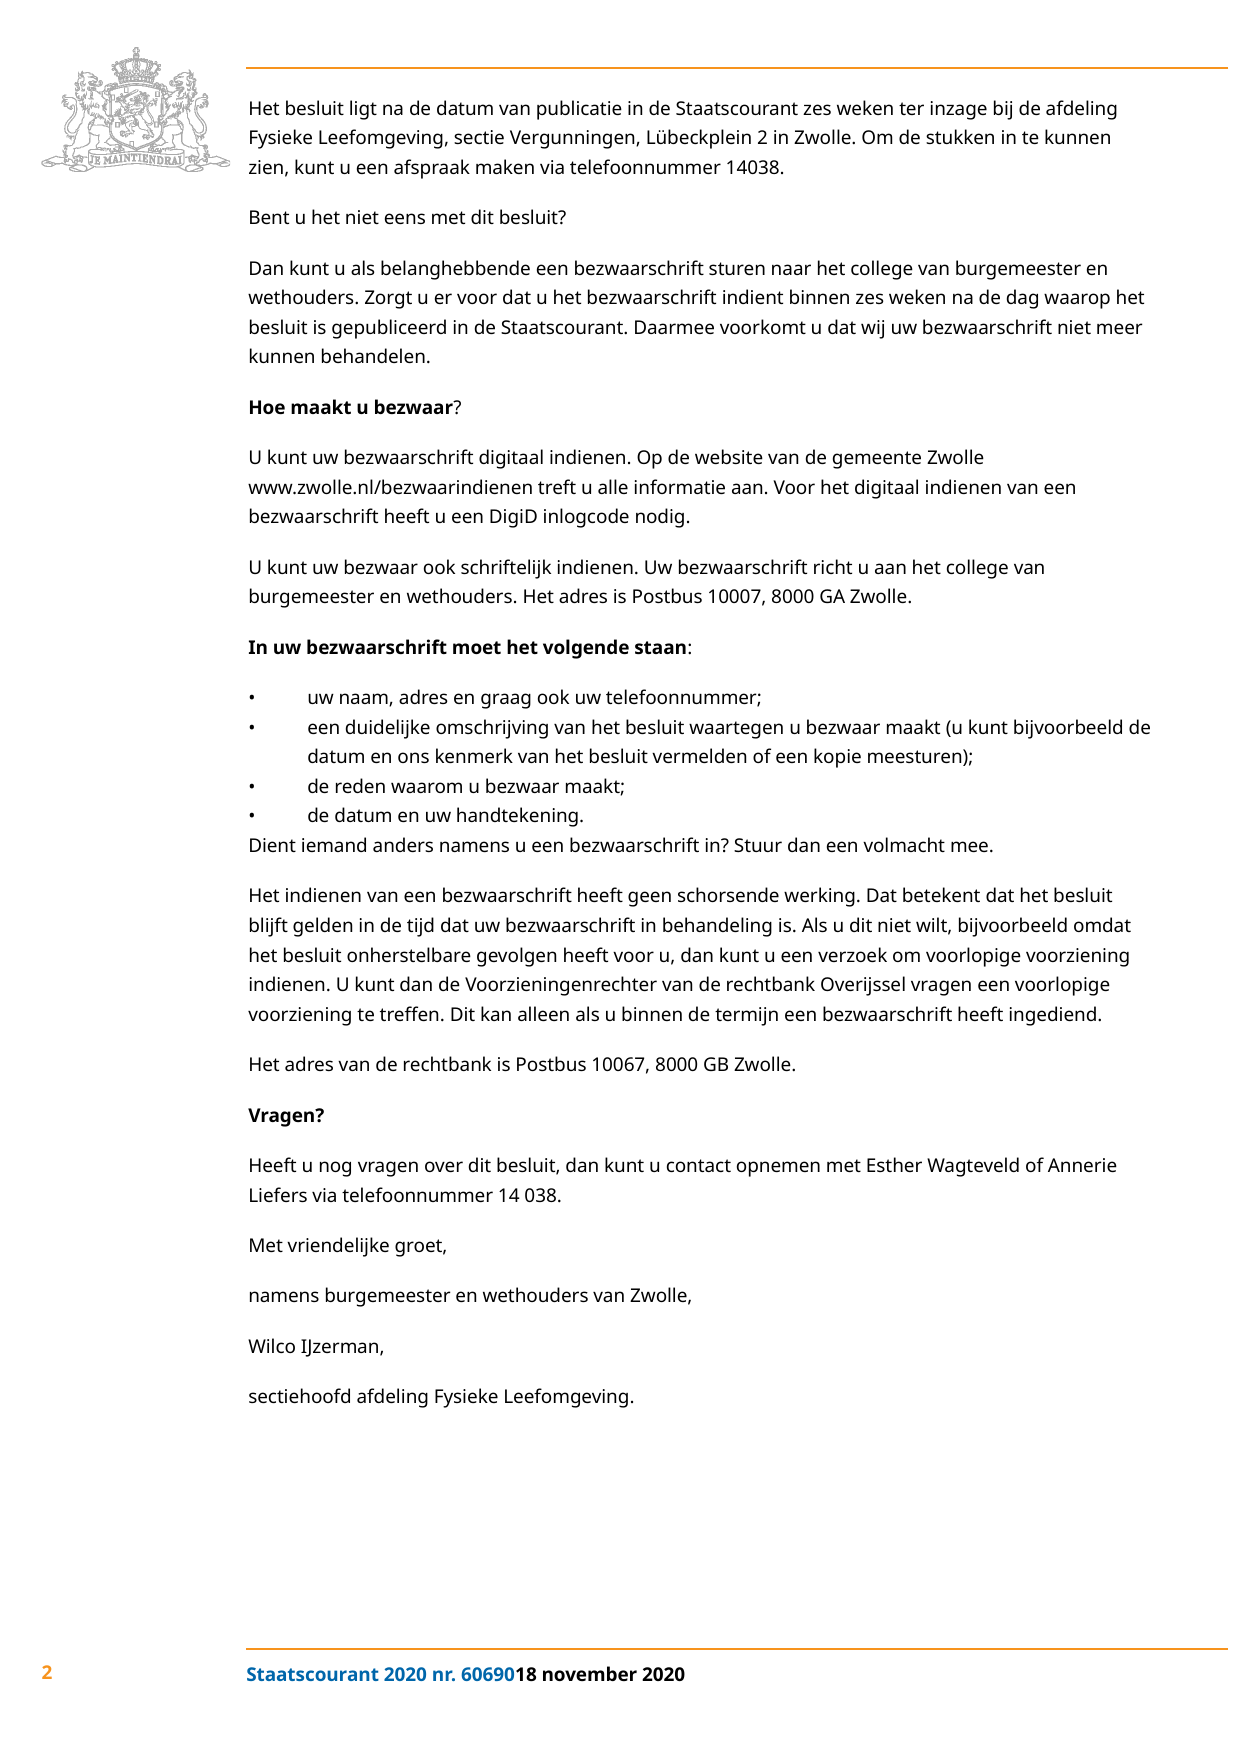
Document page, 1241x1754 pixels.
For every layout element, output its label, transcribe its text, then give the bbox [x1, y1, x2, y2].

text U kunt uw bezwaar ook schriftelijk indienen. Uw bezwaarschrift richt u aan het college van burgemeester en wethouders. Het adres is Postbus 10007, 8000 GA Zwolle. [248, 554, 1152, 609]
text Vragen? [248, 1102, 1152, 1128]
text Het indienen van een bezwaarschrift heeft geen schorsende werking. Dat betekent dat het besluit blijft gelden in de tijd dat uw bezwaarschrift in behandeling is. Als u dit niet wilt, bijvoorbeeld omdat het besluit onherstelbare gevolgen heeft voor u, dan kunt u een verzoek om voorlopige voorziening indienen. U kunt dan de Voorzieningenrechter van de rechtbank Overijssel vragen een voorlopige voorziening te treffen. Dit kan alleen als u binnen de termijn een bezwaarschrift heeft ingediend. [248, 883, 1152, 1027]
text Met vriendelijke groet, [248, 1232, 1152, 1258]
text Het adres van de rechtbank is Postbus 10067, 8000 GB Zwolle. [248, 1051, 1152, 1077]
text U kunt uw bezwaarschrift digitaal indienen. Op de website van de gemeente Zwolle www.zwolle.nl/bezwaarindienen treft u alle informatie aan. Voor het digitaal indienen van een bezwaarschrift heeft u een DigiD inlogcode nodig. [248, 444, 1152, 529]
text Wilco IJzerman, [248, 1333, 1152, 1359]
text Dan kunt u als belanghebbende een bezwaarschrift sturen naar het college van burgemeester en wethouders. Zorgt u er voor dat u het bezwaarschrift indient binnen zes weken na de dag waarop het besluit is gepubliceerd in de Staatscourant. Daarmee voorkomt u dat wij uw bezwaarschrift niet meer kunnen behandelen. [248, 255, 1152, 369]
picture [41, 47, 231, 172]
list de reden waarom u bezwaar maakt; [248, 773, 1152, 799]
text Het besluit ligt na de datum van publicatie in de Staatscourant zes weken ter inzage bij de afdeling Fysieke Leefomgeving, sectie Vergunningen, Lübeckplein 2 in Zwolle. Om de stukken in te kunnen zien, kunt u een afspraak maken via telefoonnummer 14038. [248, 95, 1152, 180]
text sectiehoofd afdeling Fysieke Leefomgeving. [248, 1383, 1152, 1409]
text Hoe maakt u bezwaar? [248, 394, 1152, 420]
text Bent u het niet eens met dit besluit? [248, 204, 1152, 230]
text In uw bezwaarschrift moet het volgende staan: [248, 634, 1152, 660]
list de datum en uw handtekening. [248, 803, 1152, 828]
list een duidelijke omschrijving van het besluit waartegen u bezwaar maakt (u kunt bijvoorbeeld de datum en ons kenmerk van het besluit vermelden of een kopie meesturen); [248, 714, 1152, 769]
text Heeft u nog vragen over dit besluit, dan kunt u contact opnemen met Esther Wagteveld of Annerie Liefers via telefoonnummer 14 038. [248, 1152, 1152, 1208]
text namens burgemeester en wethouders van Zwolle, [248, 1283, 1152, 1308]
text Dient iemand anders namens u een bezwaarschrift in? Stuur dan een volmacht mee. [248, 832, 1152, 858]
list uw naam, adres en graag ook uw telefoonnummer; [248, 684, 1152, 710]
